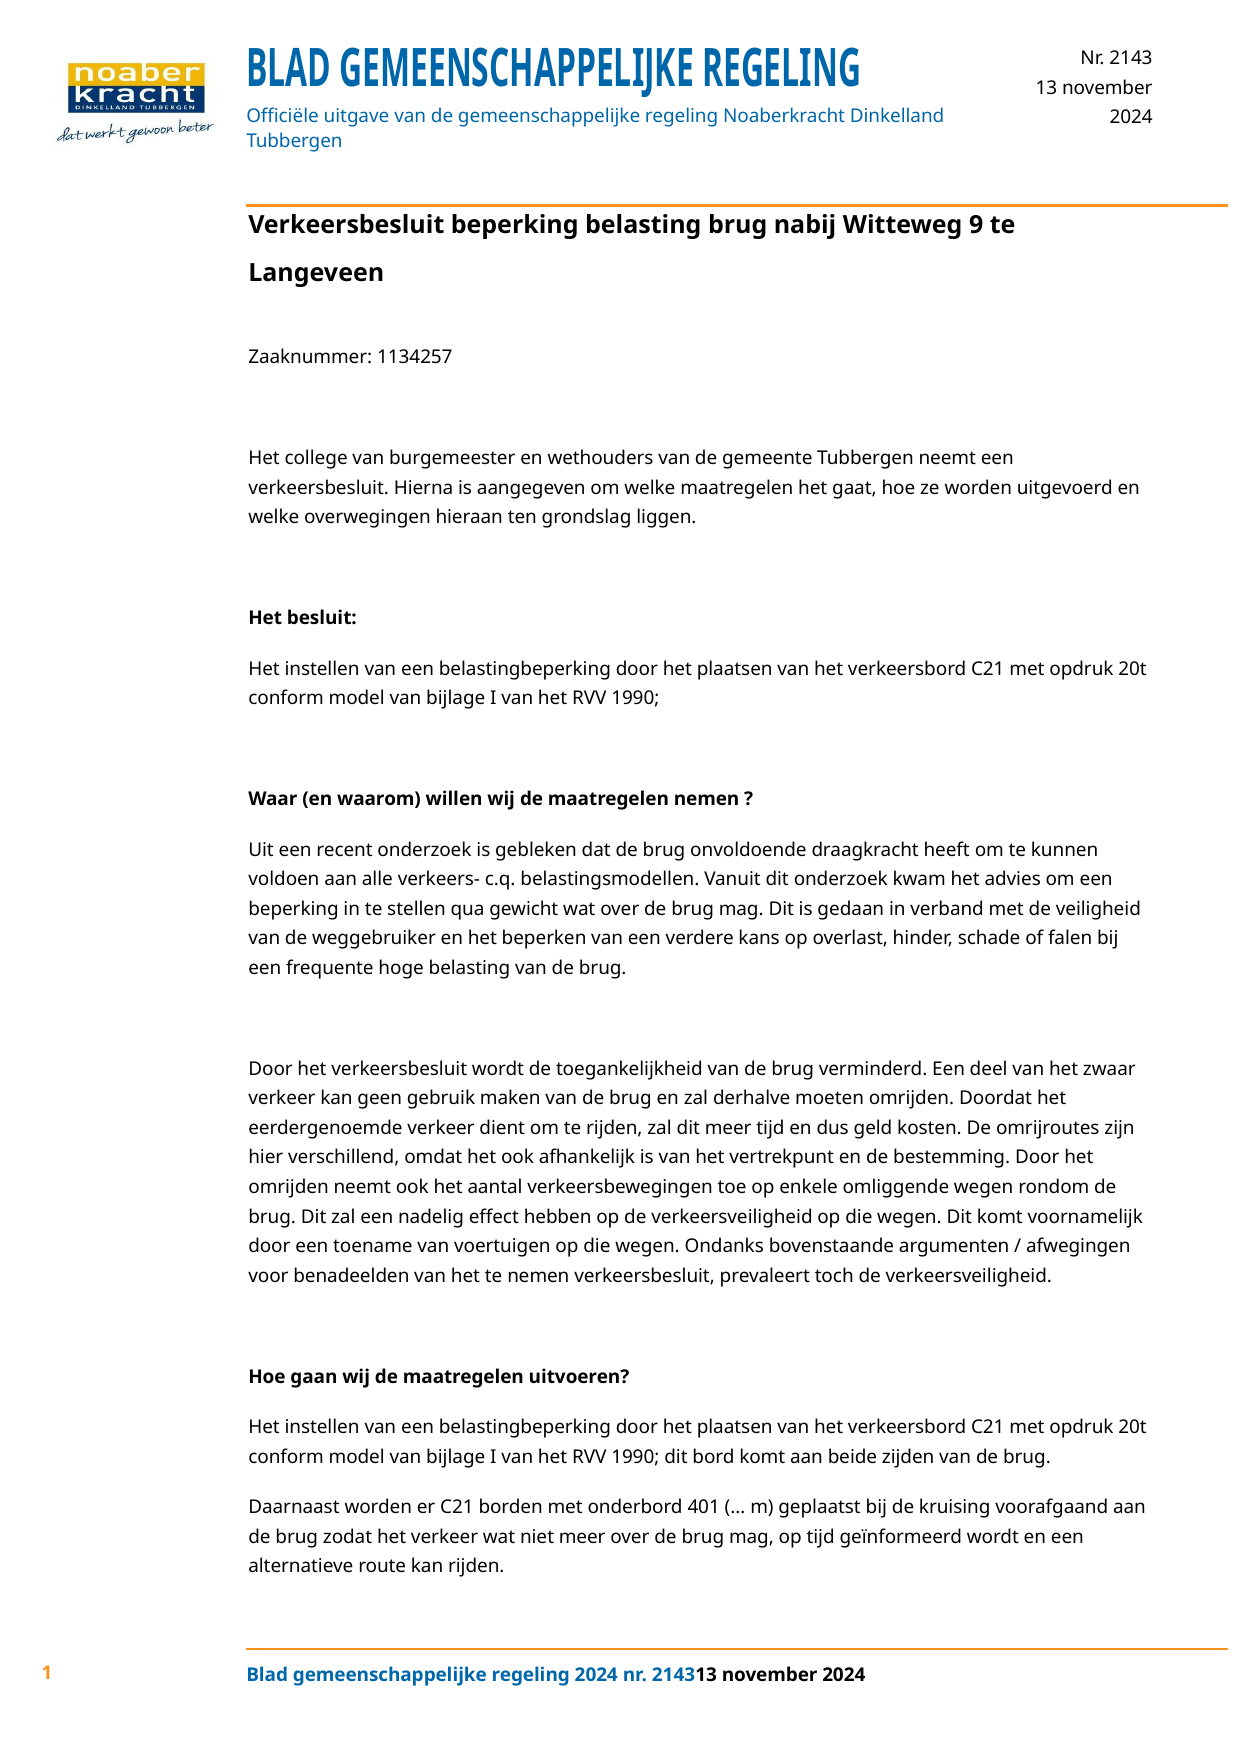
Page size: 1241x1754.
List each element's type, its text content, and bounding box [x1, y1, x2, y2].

text Hoe gaan wij de maatregelen uitvoeren? [248, 1363, 1152, 1388]
text Waar (en waarom) willen wij de maatregelen nemen ? [248, 785, 1152, 811]
text Verkeersbesluit beperking belasting brug nabij Witteweg 9 te Langeveen [248, 207, 1152, 288]
picture [41, 47, 231, 172]
text Het besluit: [248, 604, 1152, 630]
text Het college van burgemeester en wethouders van de gemeente Tubbergen neemt een verkeersbesluit. Hierna is aangegeven om welke maatregelen het gaat, hoe ze worden uitgevoerd en welke overwegingen hieraan ten grondslag liggen. [248, 444, 1152, 529]
text Uit een recent onderzoek is gebleken dat de brug onvoldoende draagkracht heeft om te kunnen voldoen aan alle verkeers- c.q. belastingsmodellen. Vanuit dit onderzoek kwam het advies om een beperking in te stellen qua gewicht wat over de brug mag. Dit is gedaan in verband met de veiligheid van de weggebruiker en het beperken van een verdere kans op overlast, hinder, schade of falen bij een frequente hoge belasting van de brug. [248, 836, 1152, 980]
text Daarnaast worden er C21 borden met onderbord 401 (… m) geplaatst bij de kruising voorafgaand aan de brug zodat het verkeer wat niet meer over de brug mag, op tijd geïnformeerd wordt en een alternatieve route kan rijden. [248, 1493, 1152, 1578]
text Zaaknummer: 1134257 [248, 344, 1152, 369]
text Het instellen van een belastingbeperking door het plaatsen van het verkeersbord C21 met opdruk 20t conform model van bijlage I van het RVV 1990; dit bord komt aan beide zijden van de brug. [248, 1413, 1152, 1468]
text Door het verkeersbesluit wordt de toegankelijkheid van de brug verminderd. Een deel van het zwaar verkeer kan geen gebruik maken van de brug en zal derhalve moeten omrijden. Doordat het eerdergenoemde verkeer dient om te rijden, zal dit meer tijd en dus geld kosten. De omrijroutes zijn hier verschillend, omdat het ook afhankelijk is van het vertrekpunt en de bestemming. Door het omrijden neemt ook het aantal verkeersbewegingen toe op enkele omliggende wegen rondom de brug. Dit zal een nadelig effect hebben op de verkeersveiligheid op die wegen. Dit komt voornamelijk door een toename van voertuigen op die wegen. Ondanks bovenstaande argumenten / afwegingen voor benadeelden van het te nemen verkeersbesluit, prevaleert toch de verkeersveiligheid. [248, 1055, 1152, 1288]
text Het instellen van een belastingbeperking door het plaatsen van het verkeersbord C21 met opdruk 20t conform model van bijlage I van het RVV 1990; [248, 655, 1152, 710]
